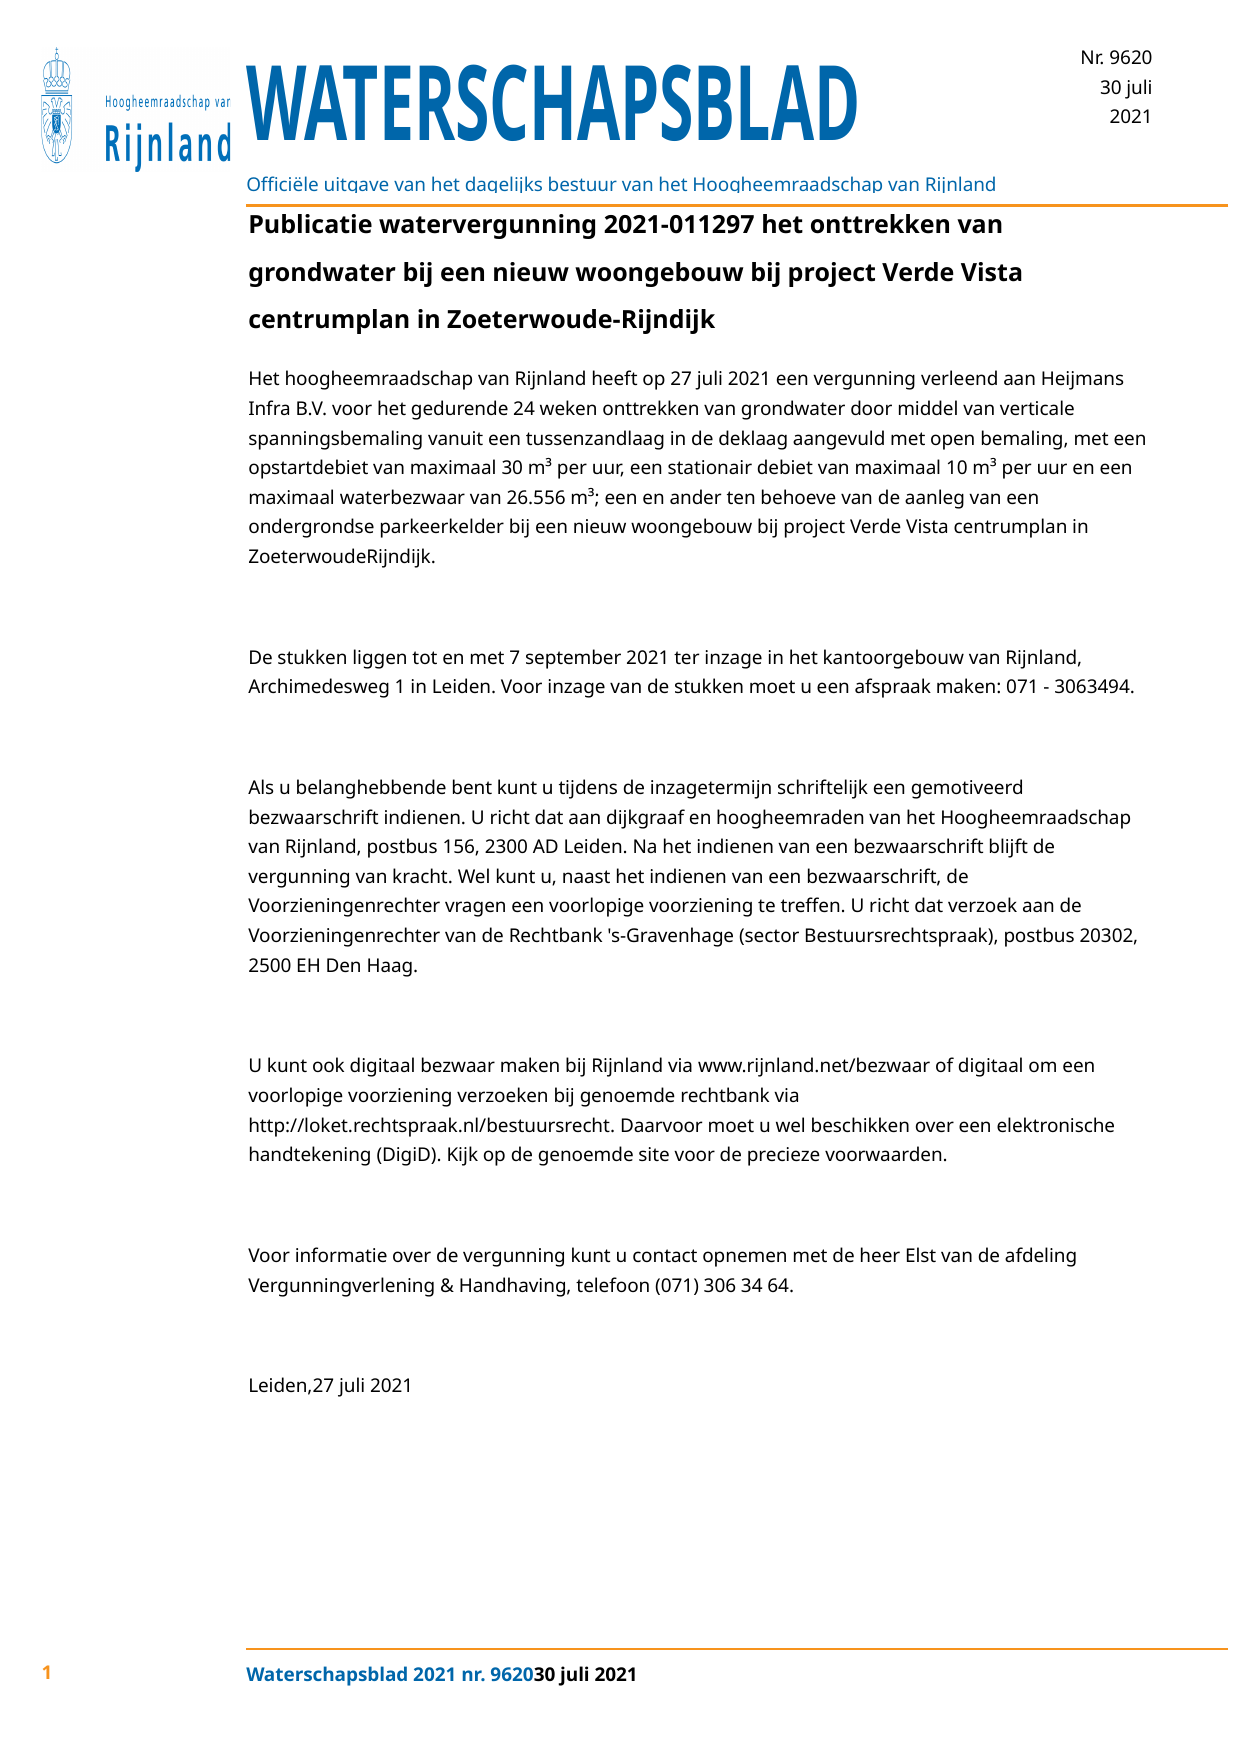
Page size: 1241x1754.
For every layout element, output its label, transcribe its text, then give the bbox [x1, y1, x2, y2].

text Leiden,27 juli 2021 [248, 1373, 1152, 1398]
text Publicatie watervergunning 2021-011297 het onttrekken van grondwater bij een nieuw woongebouw bij project Verde Vista centrumplan in Zoeterwoude-Rijndijk [248, 207, 1152, 336]
text Als u belanghebbende bent kunt u tijdens de inzagetermijn schriftelijk een gemotiveerd bezwaarschrift indienen. U richt dat aan dijkgraaf en hoogheemraden van het Hoogheemraadschap van Rijnland, postbus 156, 2300 AD Leiden. Na het indienen van een bezwaarschrift blijft de vergunning van kracht. Wel kunt u, naast het indienen van een bezwaarschrift, de Voorzieningenrechter vragen een voorlopige voorziening te treffen. U richt dat verzoek aan de Voorzieningenrechter van de Rechtbank 's-Gravenhage (sector Bestuursrechtspraak), postbus 20302, 2500 EH Den Haag. [248, 774, 1152, 977]
picture [41, 47, 231, 172]
text De stukken liggen tot en met 7 september 2021 ter inzage in het kantoorgebouw van Rijnland, Archimedesweg 1 in Leiden. Voor inzage van de stukken moet u een afspraak maken: 071 - 3063494. [248, 644, 1152, 699]
text Het hoogheemraadschap van Rijnland heeft op 27 juli 2021 een vergunning verleend aan Heijmans Infra B.V. voor het gedurende 24 weken onttrekken van grondwater door middel van verticale spanningsbemaling vanuit een tussenzandlaag in de deklaag aangevuld met open bemaling, met een opstartdebiet van maximaal 30 m³ per uur, een stationair debiet van maximaal 10 m³ per uur en een maximaal waterbezwaar van 26.556 m³; een en ander ten behoeve van de aanleg van een ondergrondse parkeerkelder bij een nieuw woongebouw bij project Verde Vista centrumplan in ZoeterwoudeRijndijk. [248, 366, 1152, 569]
text Voor informatie over de vergunning kunt u contact opnemen met de heer Elst van de afdeling Vergunningverlening & Handhaving, telefoon (071) 306 34 64. [248, 1242, 1152, 1297]
text U kunt ook digitaal bezwaar maken bij Rijnland via www.rijnland.net/bezwaar of digitaal om een voorlopige voorziening verzoeken bij genoemde rechtbank via http://loket.rechtspraak.nl/bestuursrecht. Daarvoor moet u wel beschikken over een elektronische handtekening (DigiD). Kijk op de genoemde site voor de precieze voorwaarden. [248, 1053, 1152, 1167]
